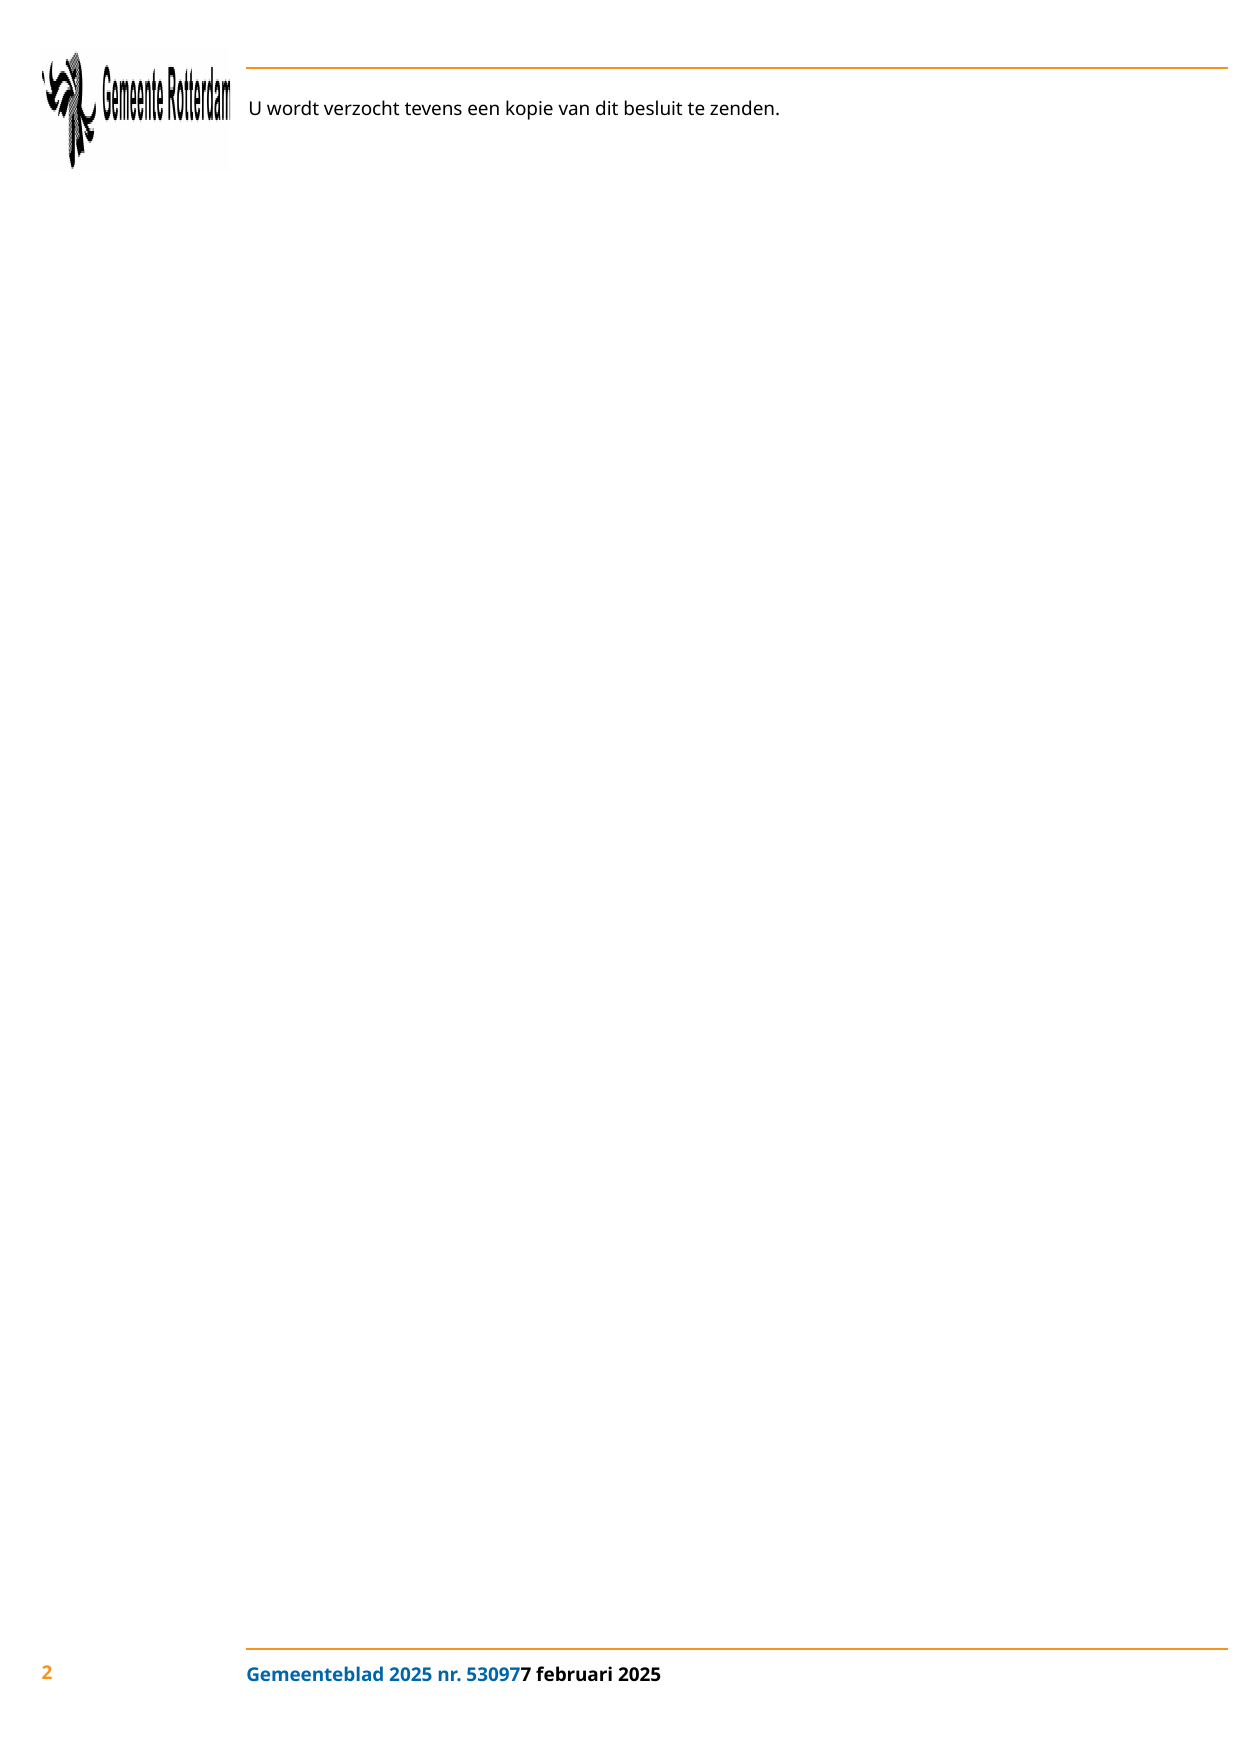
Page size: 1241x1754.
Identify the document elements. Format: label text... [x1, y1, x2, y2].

text U wordt verzocht tevens een kopie van dit besluit te zenden. [248, 95, 1152, 121]
picture [41, 47, 231, 172]
